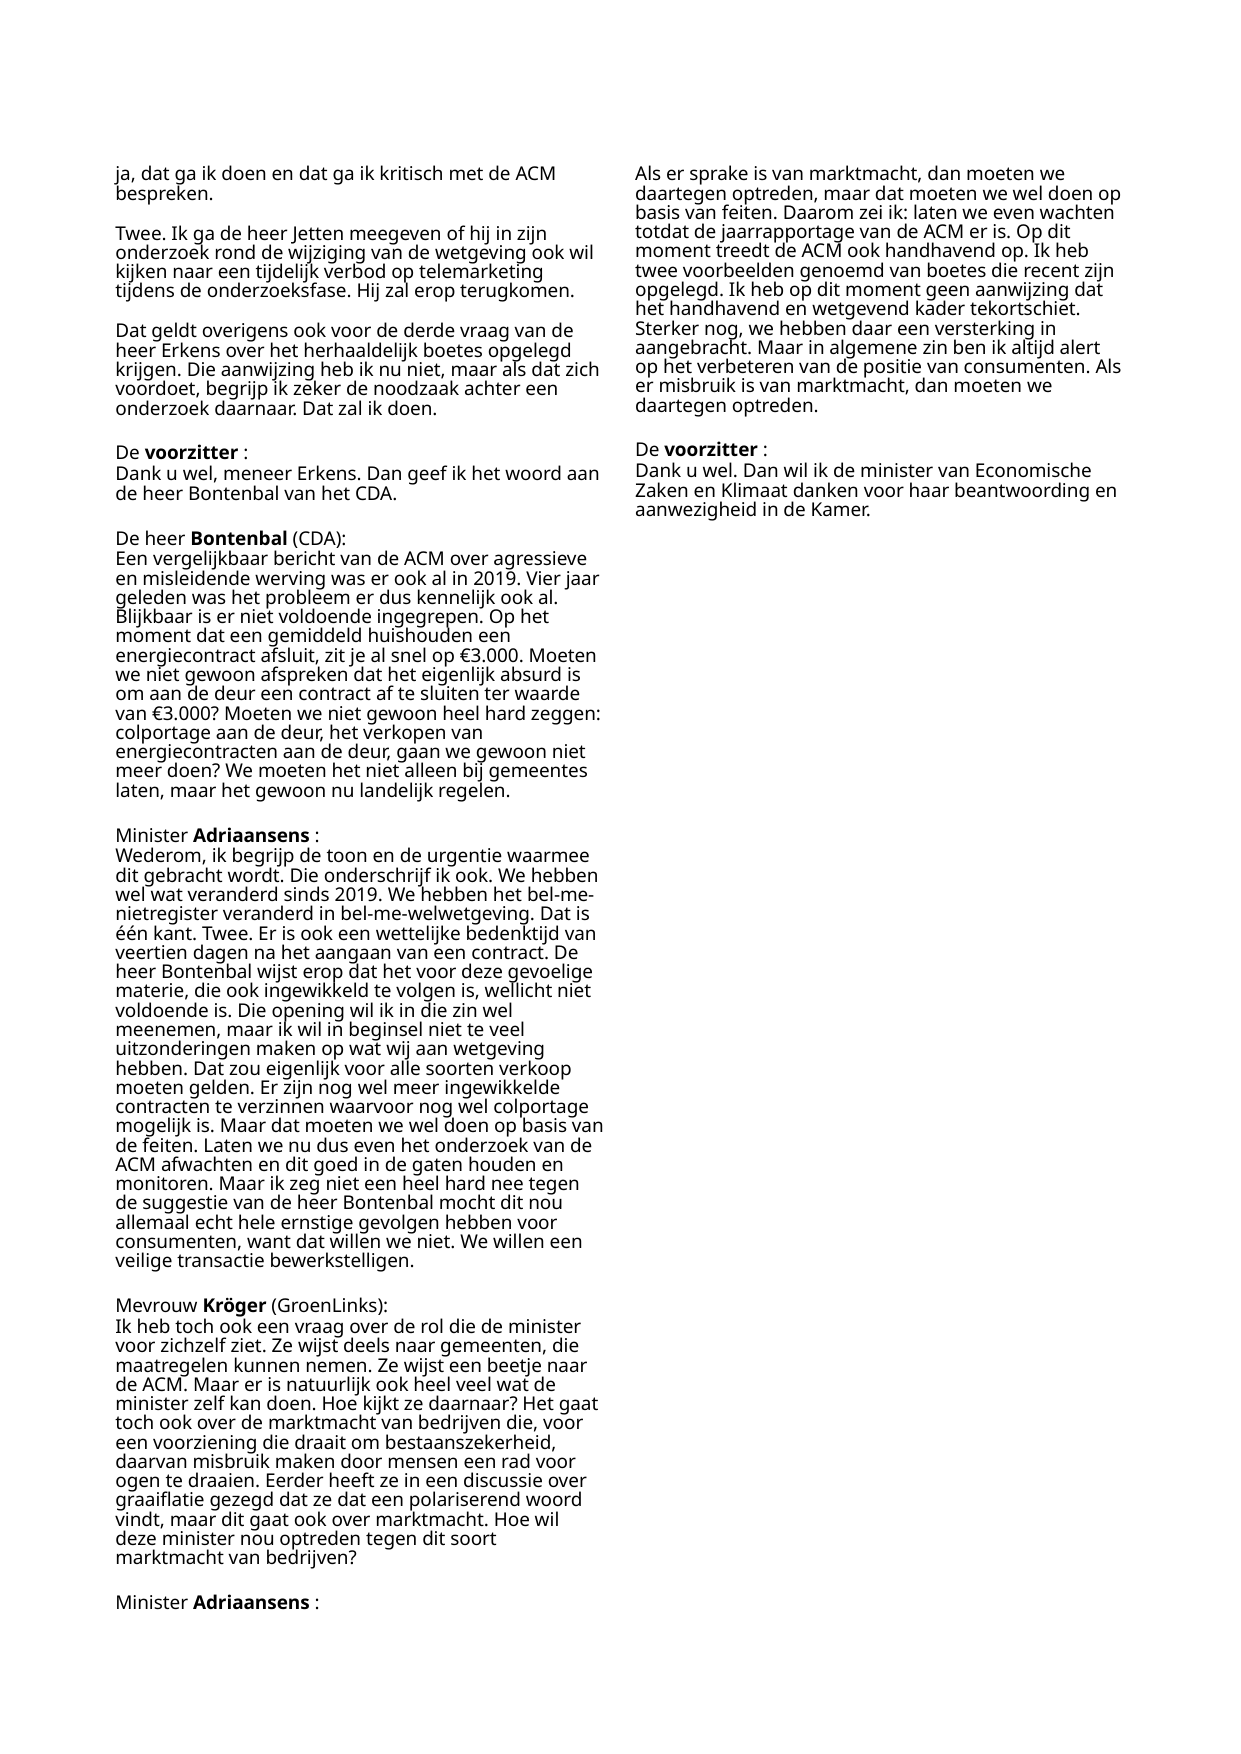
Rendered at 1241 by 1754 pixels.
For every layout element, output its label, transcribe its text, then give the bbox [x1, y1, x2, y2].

text Wederom, ik begrijp de toon en de urgentie waarmee dit gebracht wordt. Die onderschrijf ik ook. We hebben wel wat veranderd sinds 2019. We hebben het bel-me-nietregister veranderd in bel-me-welwetgeving. Dat is één kant. Twee. Er is ook een wettelijke bedenktijd van veertien dagen na het aangaan van een contract. De heer Bontenbal wijst erop dat het voor deze gevoelige materie, die ook ingewikkeld te volgen is, wellicht niet voldoende is. Die opening wil ik in die zin wel meenemen, maar ik wil in beginsel niet te veel uitzonderingen maken op wat wij aan wetgeving hebben. Dat zou eigenlijk voor alle soorten verkoop moeten gelden. Er zijn nog wel meer ingewikkelde contracten te verzinnen waarvoor nog wel colportage mogelijk is. Maar dat moeten we wel doen op basis van de feiten. Laten we nu dus even het onderzoek van de ACM afwachten en dit goed in de gaten houden en monitoren. Maar ik zeg niet een heel hard nee tegen de suggestie van de heer Bontenbal mocht dit nou allemaal echt hele ernstige gevolgen hebben voor consumenten, want dat willen we niet. We willen een veilige transactie bewerkstelligen. [115, 847, 605, 1271]
text Dank u wel, meneer Erkens. Dan geef ik het woord aan de heer Bontenbal van het CDA. [115, 465, 605, 504]
text Een vergelijkbaar bericht van de ACM over agressieve en misleidende werving was er ook al in 2019. Vier jaar geleden was het probleem er dus kennelijk ook al. Blijkbaar is er niet voldoende ingegrepen. Op het moment dat een gemiddeld huishouden een energiecontract afsluit, zit je al snel op €3.000. Moeten we niet gewoon afspreken dat het eigenlijk absurd is om aan de deur een contract af te sluiten ter waarde van €3.000? Moeten we niet gewoon heel hard zeggen: colportage aan de deur, het verkopen van energiecontracten aan de deur, gaan we gewoon niet meer doen? We moeten het niet alleen bij gemeentes laten, maar het gewoon nu landelijk regelen. [115, 550, 605, 801]
text Twee. Ik ga de heer Jetten meegeven of hij in zijn onderzoek rond de wijziging van de wetgeving ook wil kijken naar een tijdelijk verbod op telemarketing tijdens de onderzoeksfase. Hij zal erop terugkomen. [115, 224, 605, 302]
text Minister Adriaansens : [115, 822, 605, 847]
text De heer Bontenbal (CDA): [115, 525, 605, 550]
text De voorzitter : [115, 439, 605, 465]
text Als er sprake is van marktmacht, dan moeten we daartegen optreden, maar dat moeten we wel doen op basis van feiten. Daarom zei ik: laten we even wachten totdat de jaarrapportage van de ACM er is. Op dit moment treedt de ACM ook handhavend op. Ik heb twee voorbeelden genoemd van boetes die recent zijn opgelegd. Ik heb op dit moment geen aanwijzing dat het handhavend en wetgevend kader tekortschiet. Sterker nog, we hebben daar een versterking in aangebracht. Maar in algemene zin ben ik altijd alert op het verbeteren van de positie van consumenten. Als er misbruik is van marktmacht, dan moeten we daartegen optreden. [635, 165, 1125, 416]
text Dat geldt overigens ook voor de derde vraag van de heer Erkens over het herhaaldelijk boetes opgelegd krijgen. Die aanwijzing heb ik nu niet, maar als dat zich voordoet, begrijp ik zeker de noodzaak achter een onderzoek daarnaar. Dat zal ik doen. [115, 322, 605, 419]
text Ik heb toch ook een vraag over de rol die de minister voor zichzelf ziet. Ze wijst deels naar gemeenten, die maatregelen kunnen nemen. Ze wijst een beetje naar de ACM. Maar er is natuurlijk ook heel veel wat de minister zelf kan doen. Hoe kijkt ze daarnaar? Het gaat toch ook over de marktmacht van bedrijven die, voor een voorziening die draait om bestaanszekerheid, daarvan misbruik maken door mensen een rad voor ogen te draaien. Eerder heeft ze in een discussie over graaiflatie gezegd dat ze dat een polariserend woord vindt, maar dit gaat ook over marktmacht. Hoe wil deze minister nou optreden tegen dit soort marktmacht van bedrijven? [115, 1318, 605, 1568]
text Dank u wel. Dan wil ik de minister van Economische Zaken en Klimaat danken voor haar beantwoording en aanwezigheid in de Kamer. [635, 462, 1125, 520]
text Mevrouw Kröger (GroenLinks): [115, 1292, 605, 1318]
text ja, dat ga ik doen en dat ga ik kritisch met de ACM bespreken. [115, 165, 605, 204]
text De voorzitter : [635, 437, 1125, 462]
text Minister Adriaansens : [115, 1589, 605, 1615]
